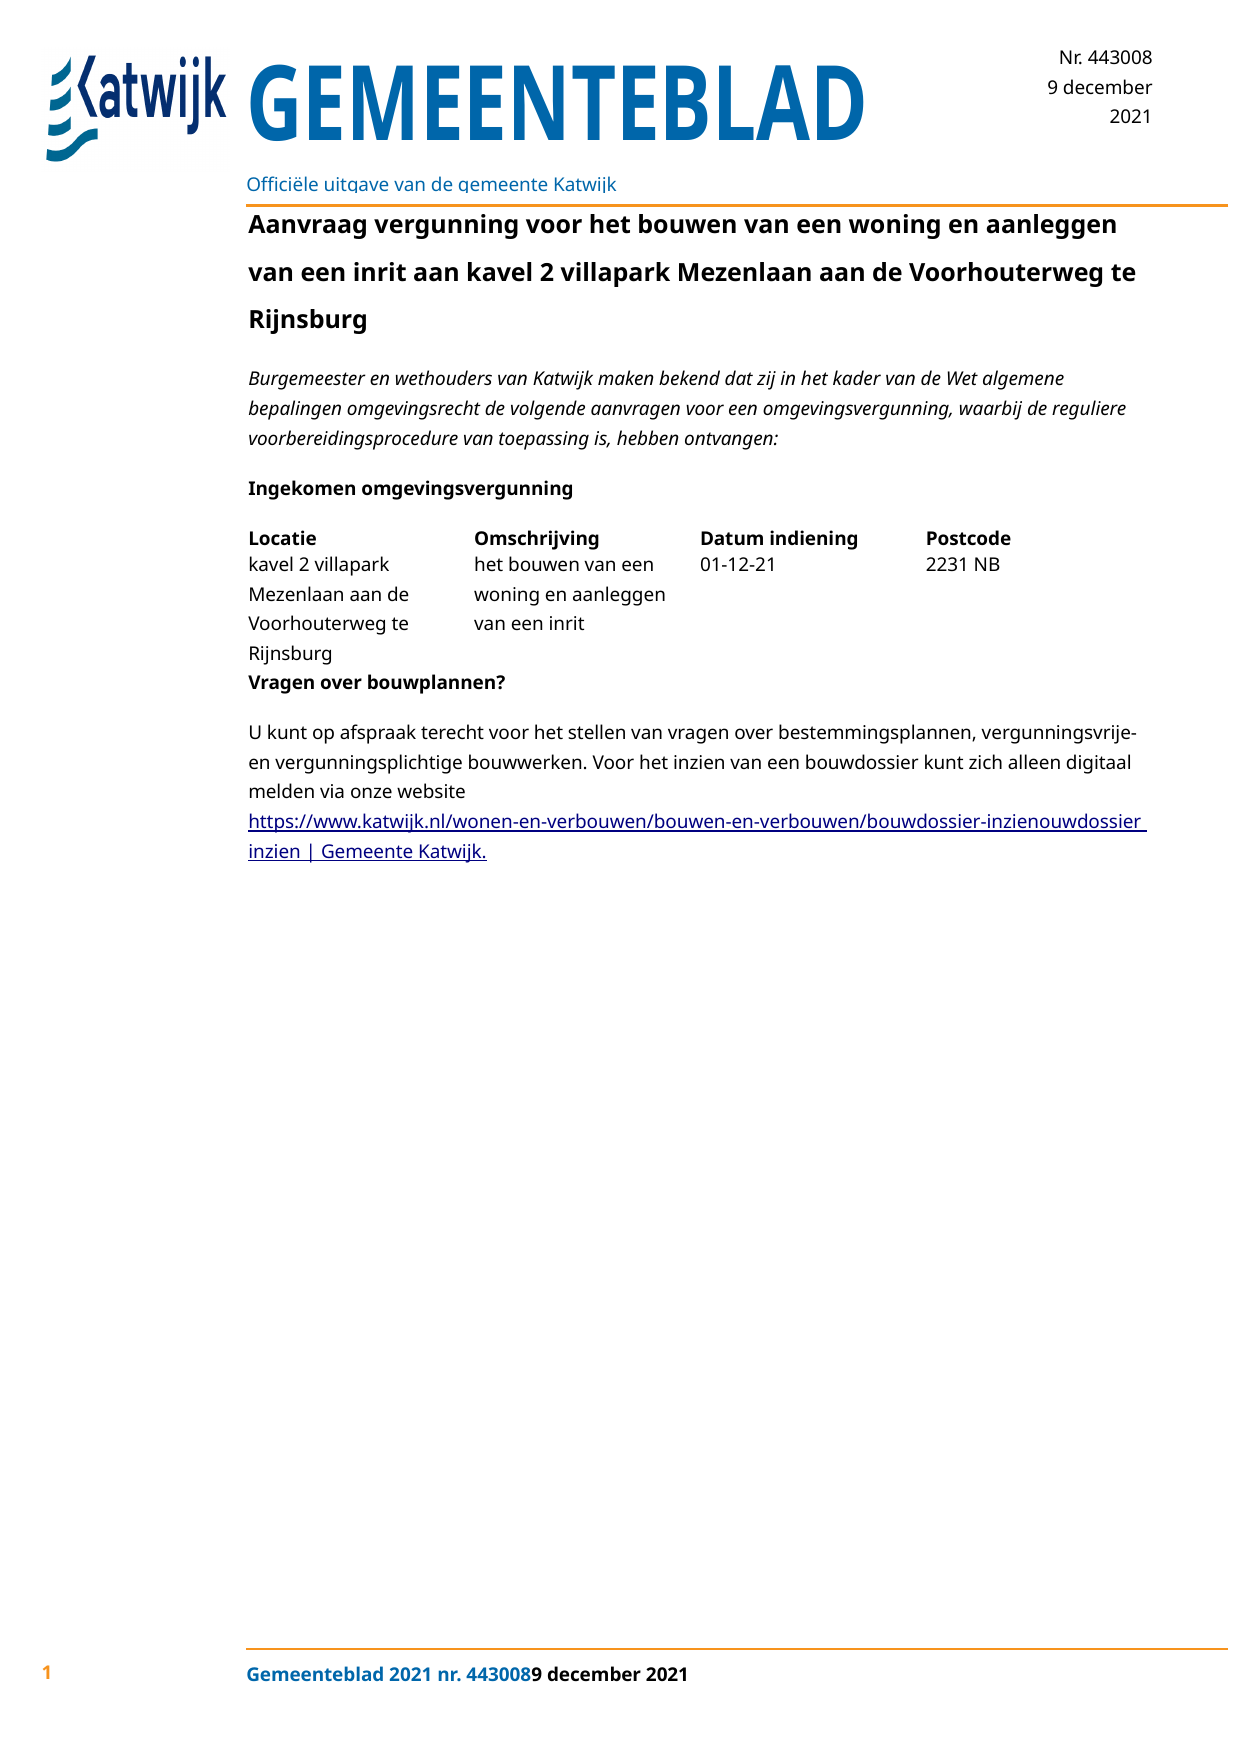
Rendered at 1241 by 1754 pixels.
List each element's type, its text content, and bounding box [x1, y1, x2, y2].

text Aanvraag vergunning voor het bouwen van een woning en aanleggen van een inrit aan kavel 2 villapark Mezenlaan aan de Voorhouterweg te Rijnsburg [248, 207, 1152, 336]
text Ingekomen omgevingsvergunning [248, 475, 1152, 501]
table_header Postcode [926, 526, 1152, 551]
table_cell 01-12-21 [700, 551, 926, 666]
text U kunt op afspraak terecht voor het stellen van vragen over bestemmingsplannen, vergunningsvrije- en vergunningsplichtige bouwwerken. Voor het inzien van een bouwdossier kunt zich alleen digitaal melden via onze website https://www.katwijk.nl/wonen-en-verbouwen/bouwen-en-verbouwen/bouwdossier-inzienouwdossier inzien | Gemeente Katwijk. [248, 719, 1152, 863]
table_cell 2231 NB [926, 551, 1152, 666]
text Burgemeester en wethouders van Katwijk maken bekend dat zij in het kader van de Wet algemene bepalingen omgevingsrecht de volgende aanvragen voor een omgevingsvergunning, waarbij de reguliere voorbereidingsprocedure van toepassing is, hebben ontvangen: [248, 366, 1152, 450]
table_header Omschrijving [474, 526, 700, 551]
picture [41, 47, 231, 172]
text Vragen over bouwplannen? [248, 669, 1152, 695]
table_cell het bouwen van een woning en aanleggen van een inrit [474, 551, 700, 666]
table_cell kavel 2 villapark Mezenlaan aan de Voorhouterweg te Rijnsburg [248, 551, 474, 666]
table_header Datum indiening [700, 526, 926, 551]
table_header Locatie [248, 526, 474, 551]
